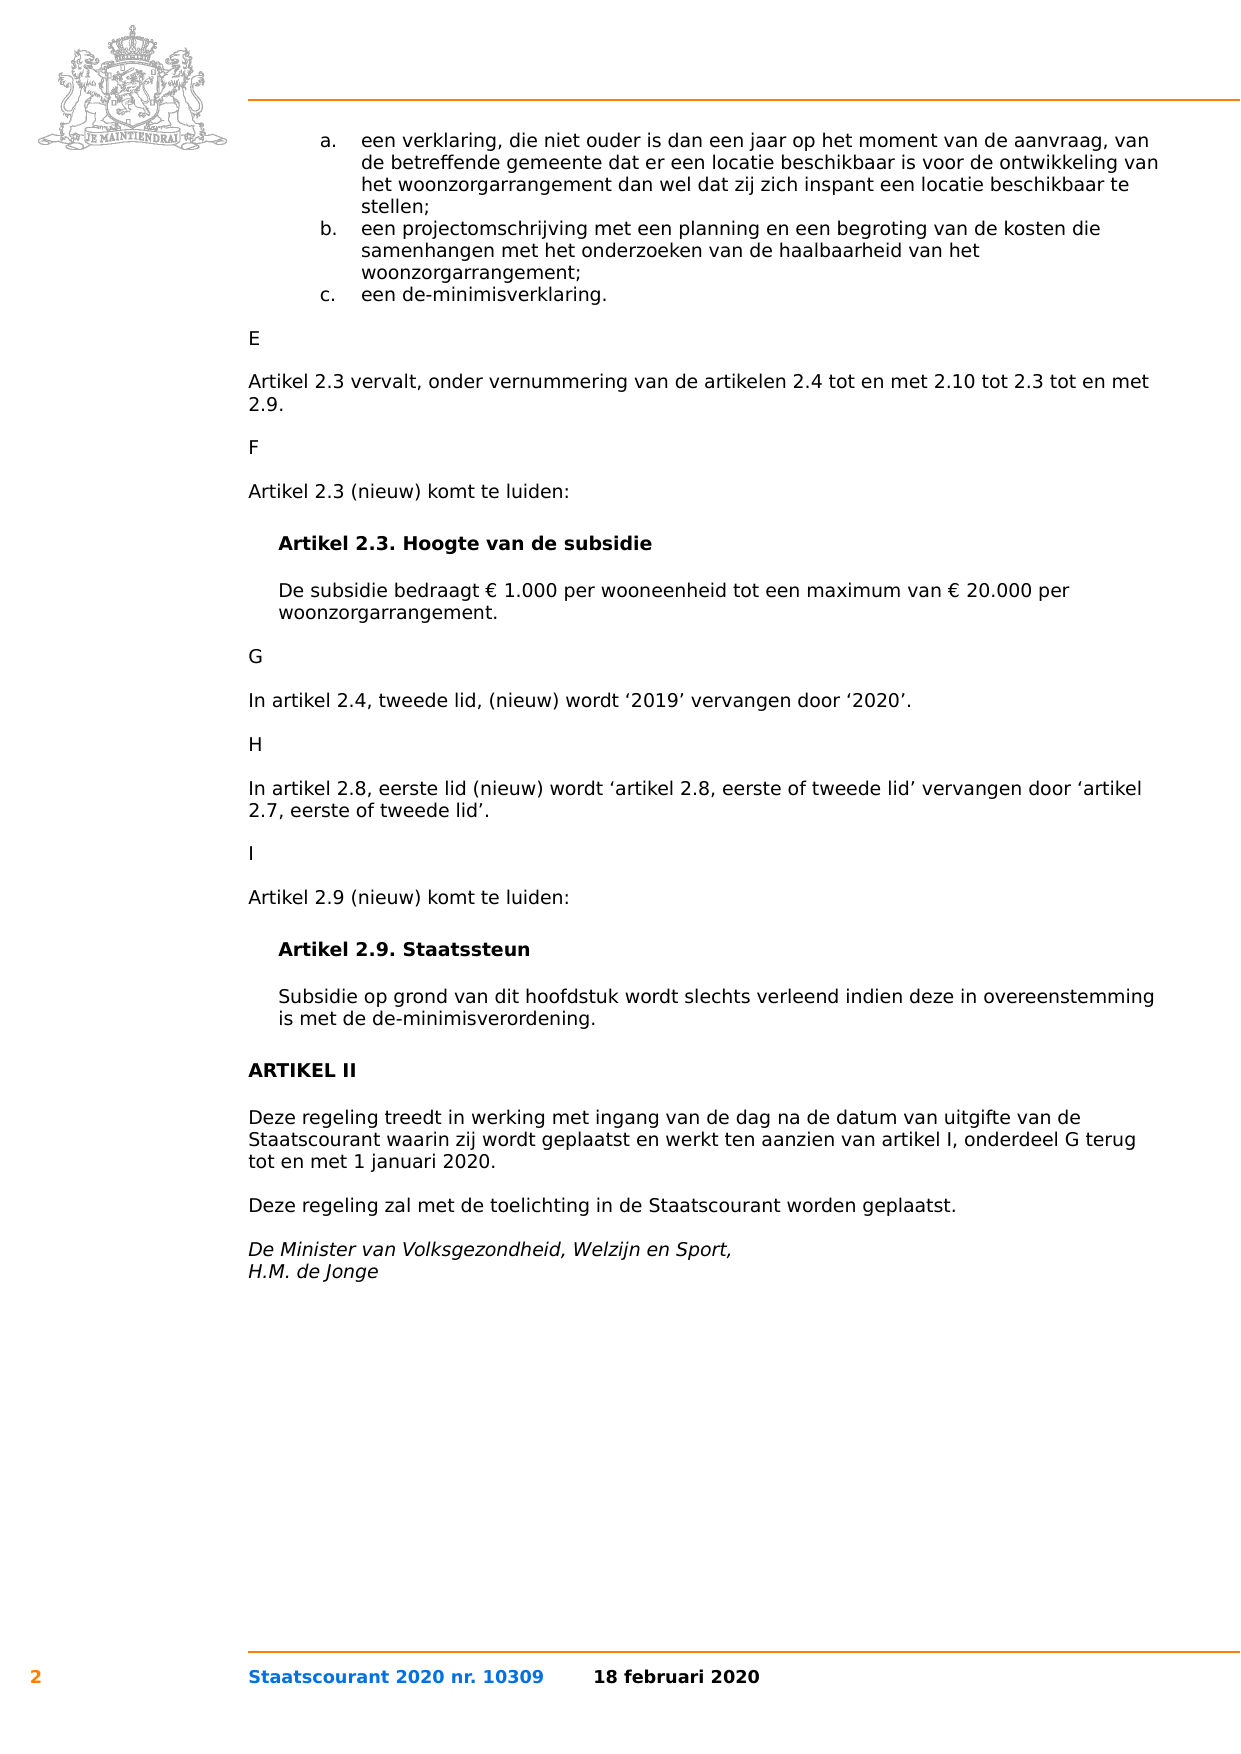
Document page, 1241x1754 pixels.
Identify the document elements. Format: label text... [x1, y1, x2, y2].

text I [248, 843, 1163, 865]
subtitle Artikel 2.3. Hoogte van de subsidie [278, 533, 1163, 555]
text In artikel 2.4, tweede lid, (nieuw) wordt ‘2019’ vervangen door ‘2020’. [248, 690, 1163, 712]
text Subsidie op grond van dit hoofdstuk wordt slechts verleend indien deze in overeenstemming is met de de-minimisverordening. [278, 986, 1163, 1030]
text a. een verklaring, die niet ouder is dan een jaar op het moment van de aanvraag, van de betreffende gemeente dat er een locatie beschikbaar is voor de ontwikkeling van het woonzorgarrangement dan wel dat zij zich inspant een locatie beschikbaar te stellen; [319, 130, 1163, 218]
text b. een projectomschrijving met een planning en een begroting van de kosten die samenhangen met het onderzoeken van de haalbaarheid van het woonzorgarrangement; [319, 218, 1163, 284]
text Artikel 2.9 (nieuw) komt te luiden: [248, 887, 1163, 909]
text Deze regeling zal met de toelichting in de Staatscourant worden geplaatst. [248, 1195, 1163, 1217]
text G [248, 646, 1163, 668]
text F [248, 437, 1163, 459]
text H [248, 734, 1163, 756]
subtitle Artikel 2.9. Staatssteun [278, 939, 1163, 961]
text In artikel 2.8, eerste lid (nieuw) wordt ‘artikel 2.8, eerste of tweede lid’ vervangen door ‘artikel 2.7, eerste of tweede lid’. [248, 777, 1163, 821]
text De subsidie bedraagt € 1.000 per wooneenheid tot een maximum van € 20.000 per woonzorgarrangement. [278, 580, 1163, 624]
text Deze regeling treedt in werking met ingang van de dag na de datum van uitgifte van de Staatscourant waarin zij wordt geplaatst en werkt ten aanzien van artikel I, onderdeel G terug tot en met 1 januari 2020. [248, 1107, 1163, 1173]
text Artikel 2.3 (nieuw) komt te luiden: [248, 481, 1163, 503]
text E [248, 328, 1163, 349]
text De Minister van Volksgezondheid, Welzijn en Sport, H.M. de Jonge [248, 1239, 1163, 1283]
text c. een de-minimisverklaring. [319, 284, 1163, 306]
text Artikel 2.3 vervalt, onder vernummering van de artikelen 2.4 tot en met 2.10 tot 2.3 tot en met 2.9. [248, 371, 1163, 415]
subtitle ARTIKEL II [248, 1060, 1163, 1082]
picture [38, 25, 227, 150]
